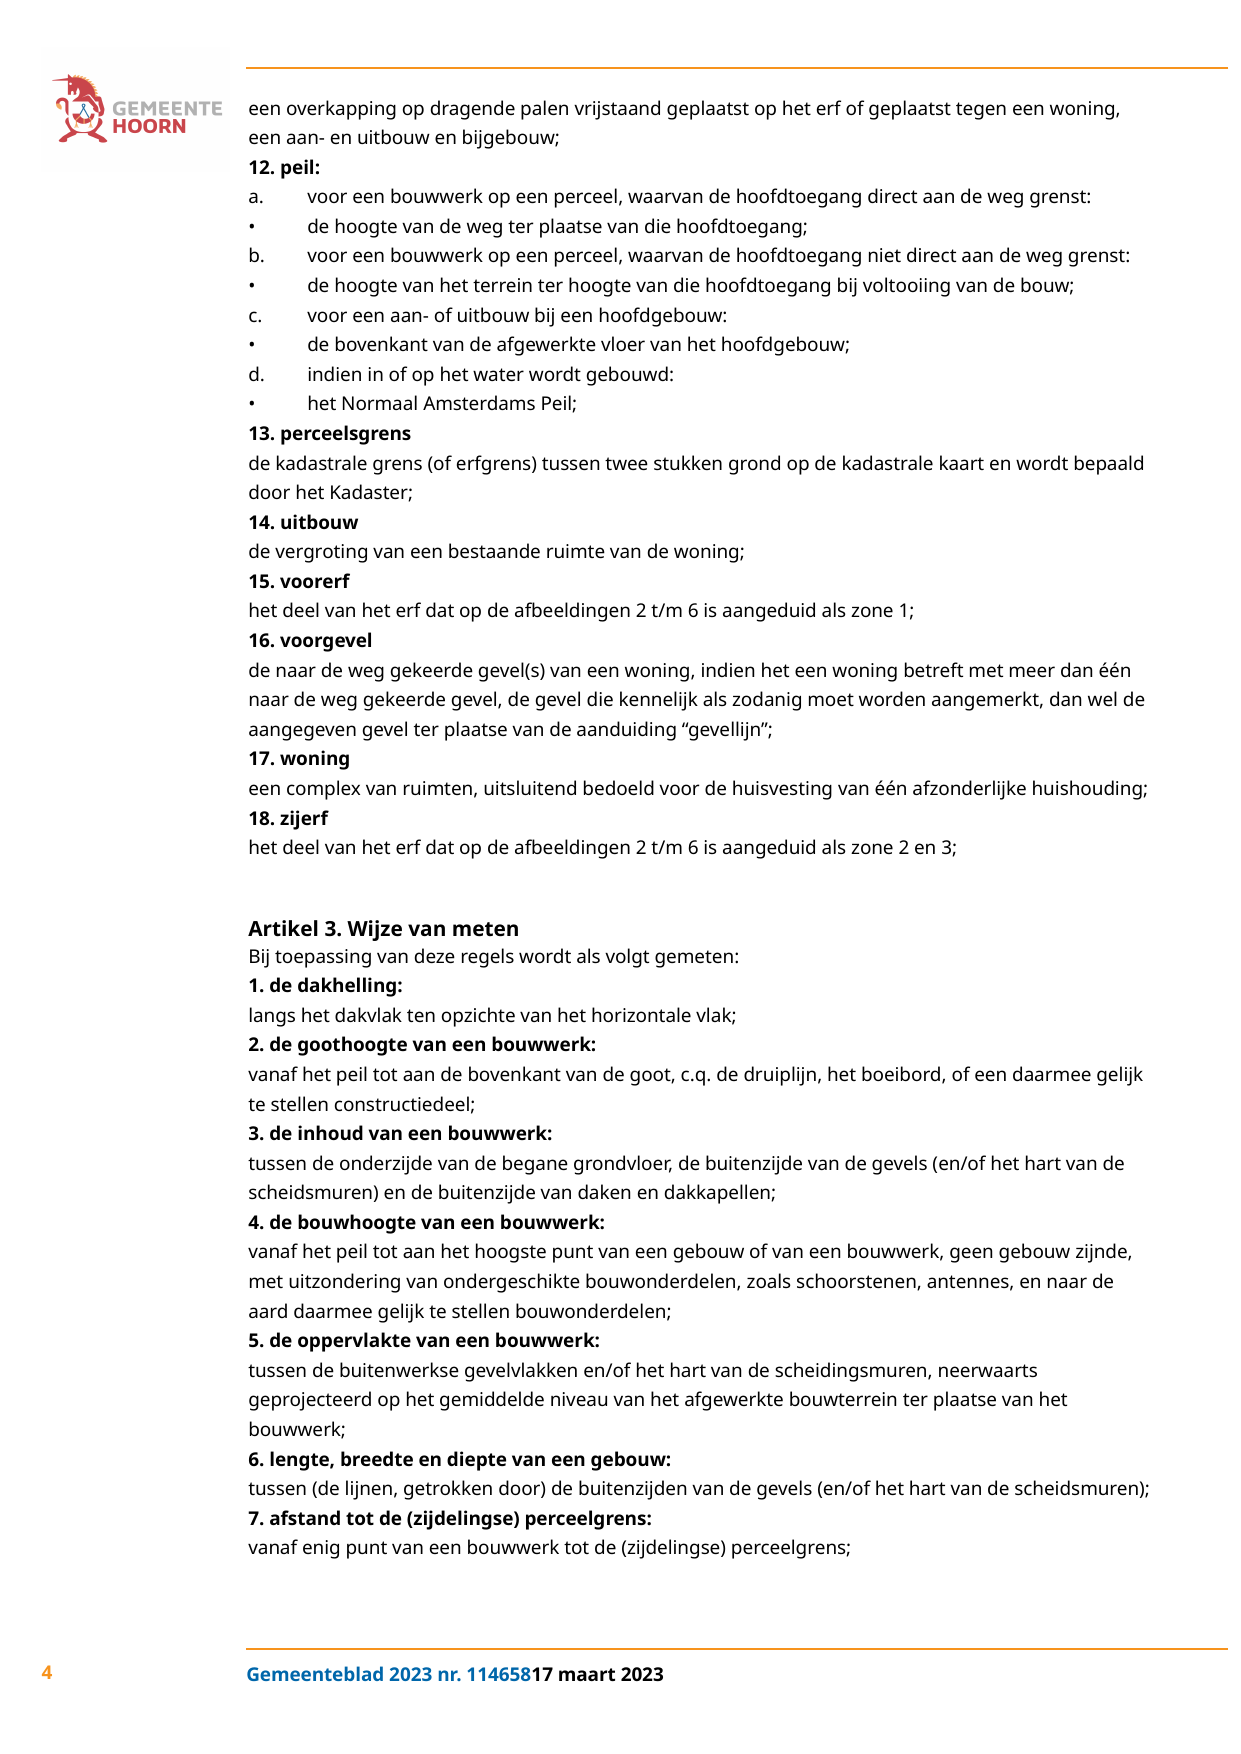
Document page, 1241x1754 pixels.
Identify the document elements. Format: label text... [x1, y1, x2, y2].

text de vergroting van een bestaande ruimte van de woning; [248, 538, 1152, 564]
text een overkapping op dragende palen vrijstaand geplaatst op het erf of geplaatst tegen een woning, een aan- en uitbouw en bijgebouw; [248, 95, 1152, 150]
text het deel van het erf dat op de afbeeldingen 2 t/m 6 is aangeduid als zone 1; [248, 598, 1152, 623]
list de hoogte van het terrein ter hoogte van die hoofdtoegang bij voltooiing van de bouw; [248, 272, 1152, 298]
text 12. peil: [248, 154, 1152, 180]
list de hoogte van de weg ter plaatse van die hoofdtoegang; [248, 213, 1152, 239]
list de bovenkant van de afgewerkte vloer van het hoofdgebouw; [248, 331, 1152, 357]
list voor een aan- of uitbouw bij een hoofdgebouw: [248, 302, 1152, 328]
text vanaf het peil tot aan de bovenkant van de goot, c.q. de druiplijn, het boeibord, of een daarmee gelijk te stellen constructiedeel; [248, 1061, 1152, 1116]
text 18. zijerf [248, 805, 1152, 831]
text 1. de dakhelling: [248, 972, 1152, 998]
picture [41, 47, 231, 172]
list het Normaal Amsterdams Peil; [248, 391, 1152, 416]
text 2. de goothoogte van een bouwwerk: [248, 1032, 1152, 1057]
text langs het dakvlak ten opzichte van het horizontale vlak; [248, 1002, 1152, 1028]
text 16. voorgevel [248, 627, 1152, 653]
text 3. de inhoud van een bouwwerk: [248, 1120, 1152, 1146]
text 14. uitbouw [248, 509, 1152, 535]
text 13. perceelsgrens [248, 420, 1152, 446]
text tussen de buitenwerkse gevelvlakken en/of het hart van de scheidingsmuren, neerwaarts geprojecteerd op het gemiddelde niveau van het afgewerkte bouwterrein ter plaatse van het bouwwerk; [248, 1357, 1152, 1442]
text de kadastrale grens (of erfgrens) tussen twee stukken grond op de kadastrale kaart en wordt bepaald door het Kadaster; [248, 450, 1152, 505]
text 7. afstand tot de (zijdelingse) perceelgrens: [248, 1505, 1152, 1531]
text 15. voorerf [248, 568, 1152, 594]
text een complex van ruimten, uitsluitend bedoeld voor de huisvesting van één afzonderlijke huishouding; [248, 775, 1152, 801]
text het deel van het erf dat op de afbeeldingen 2 t/m 6 is aangeduid als zone 2 en 3; [248, 834, 1152, 860]
text 5. de oppervlakte van een bouwwerk: [248, 1327, 1152, 1353]
text vanaf het peil tot aan het hoogste punt van een gebouw of van een bouwwerk, geen gebouw zijnde, met uitzondering van ondergeschikte bouwonderdelen, zoals schoorstenen, antennes, en naar de aard daarmee gelijk te stellen bouwonderdelen; [248, 1239, 1152, 1323]
list voor een bouwwerk op een perceel, waarvan de hoofdtoegang direct aan de weg grenst: [248, 183, 1152, 209]
text de naar de weg gekeerde gevel(s) van een woning, indien het een woning betreft met meer dan één naar de weg gekeerde gevel, de gevel die kennelijk als zodanig moet worden aangemerkt, dan wel de aangegeven gevel ter plaatse van de aanduiding “gevellijn”; [248, 657, 1152, 742]
text 4. de bouwhoogte van een bouwwerk: [248, 1209, 1152, 1235]
list voor een bouwwerk op een perceel, waarvan de hoofdtoegang niet direct aan de weg grenst: [248, 243, 1152, 268]
text vanaf enig punt van een bouwwerk tot de (zijdelingse) perceelgrens; [248, 1534, 1152, 1560]
text 6. lengte, breedte en diepte van een gebouw: [248, 1446, 1152, 1471]
list indien in of op het water wordt gebouwd: [248, 361, 1152, 387]
text 17. woning [248, 746, 1152, 771]
text Bij toepassing van deze regels wordt als volgt gemeten: [248, 943, 1152, 968]
text tussen (de lijnen, getrokken door) de buitenzijden van de gevels (en/of het hart van de scheidsmuren); [248, 1475, 1152, 1501]
text Artikel 3. Wijze van meten [248, 914, 1152, 943]
text tussen de onderzijde van de begane grondvloer, de buitenzijde van de gevels (en/of het hart van de scheidsmuren) en de buitenzijde van daken en dakkapellen; [248, 1150, 1152, 1205]
